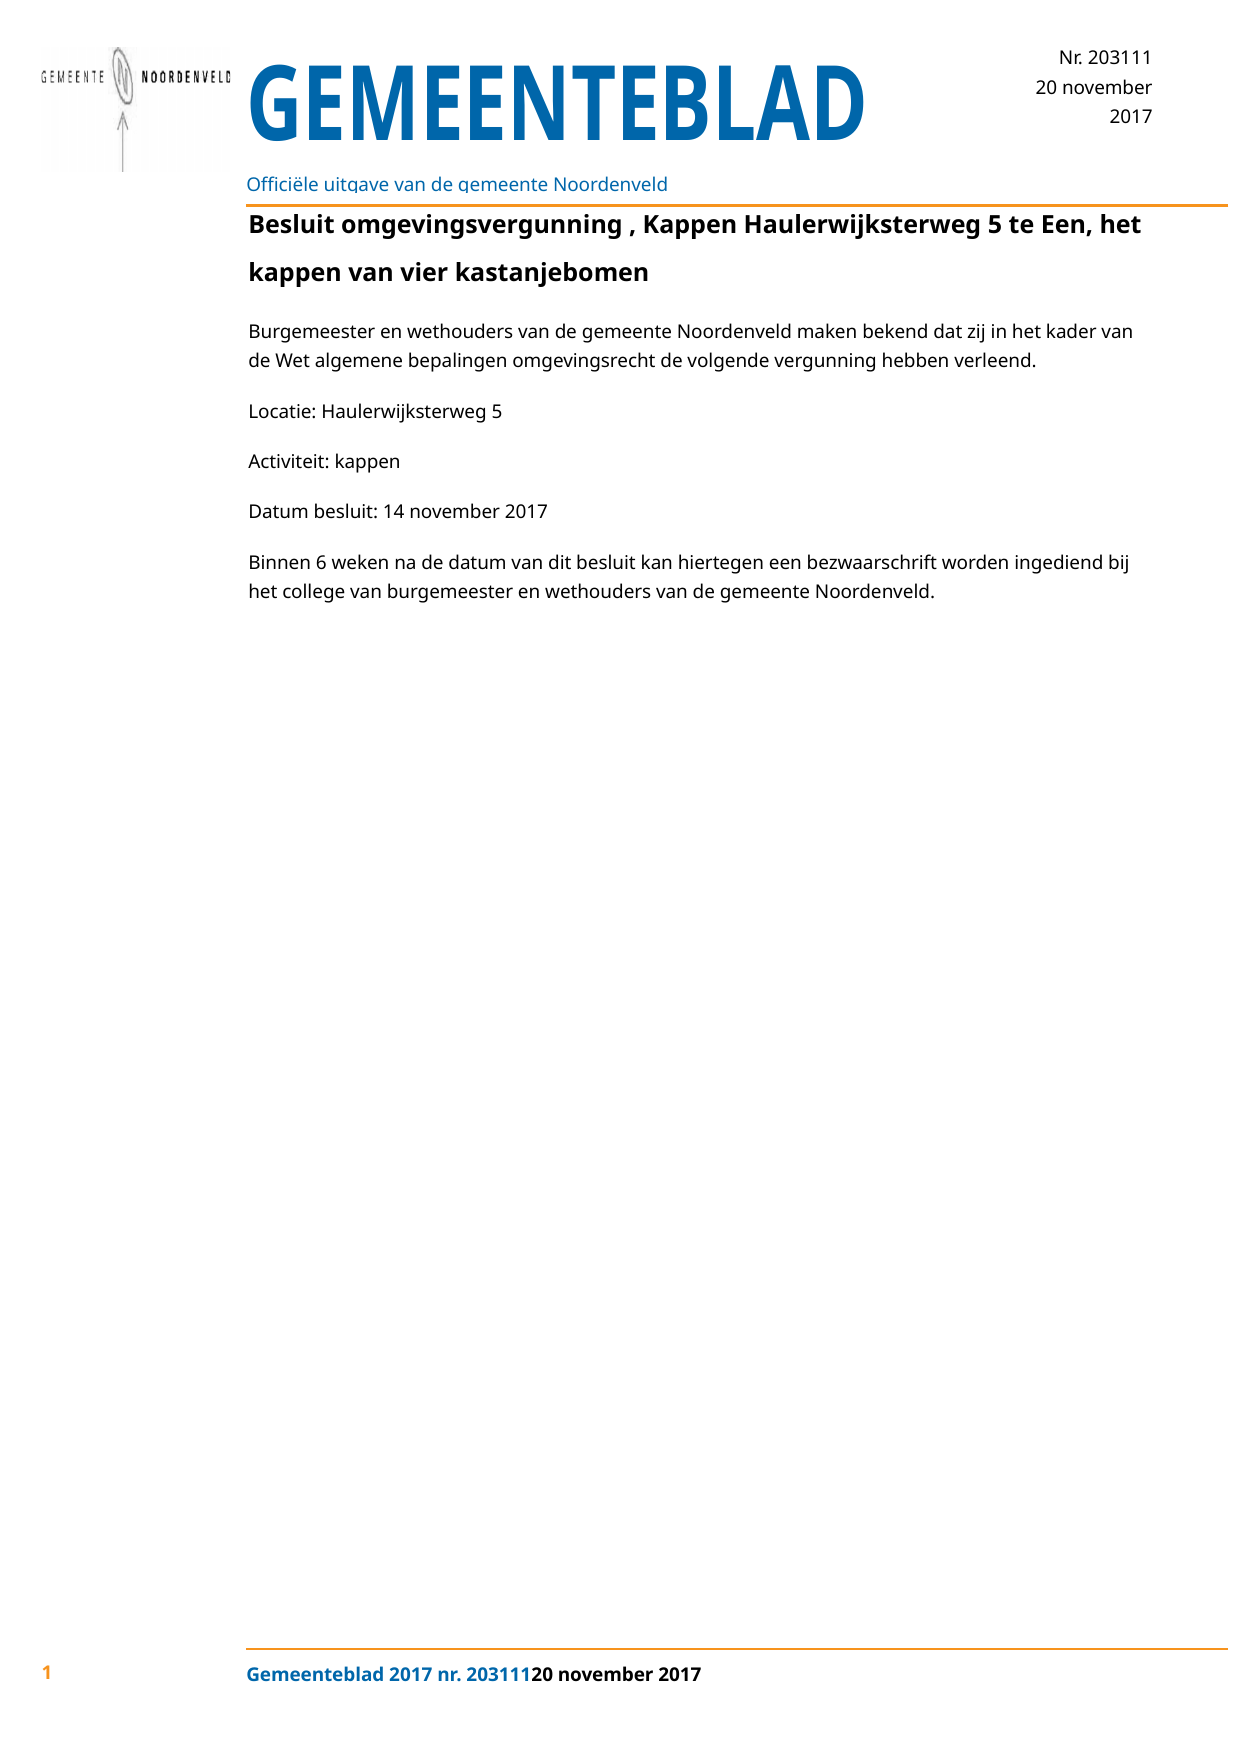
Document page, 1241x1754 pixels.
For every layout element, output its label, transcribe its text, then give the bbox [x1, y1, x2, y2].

picture [41, 47, 231, 172]
text Besluit omgevingsvergunning , Kappen Haulerwijksterweg 5 te Een, het kappen van vier kastanjebomen [248, 207, 1152, 288]
text Binnen 6 weken na de datum van dit besluit kan hiertegen een bezwaarschrift worden ingediend bij het college van burgemeester en wethouders van de gemeente Noordenveld. [248, 549, 1152, 604]
text Burgemeester en wethouders van de gemeente Noordenveld maken bekend dat zij in het kader van de Wet algemene bepalingen omgevingsrecht de volgende vergunning hebben verleend. [248, 318, 1152, 373]
text Activiteit: kappen [248, 448, 1152, 474]
text Locatie: Haulerwijksterweg 5 [248, 398, 1152, 424]
text Datum besluit: 14 november 2017 [248, 499, 1152, 524]
